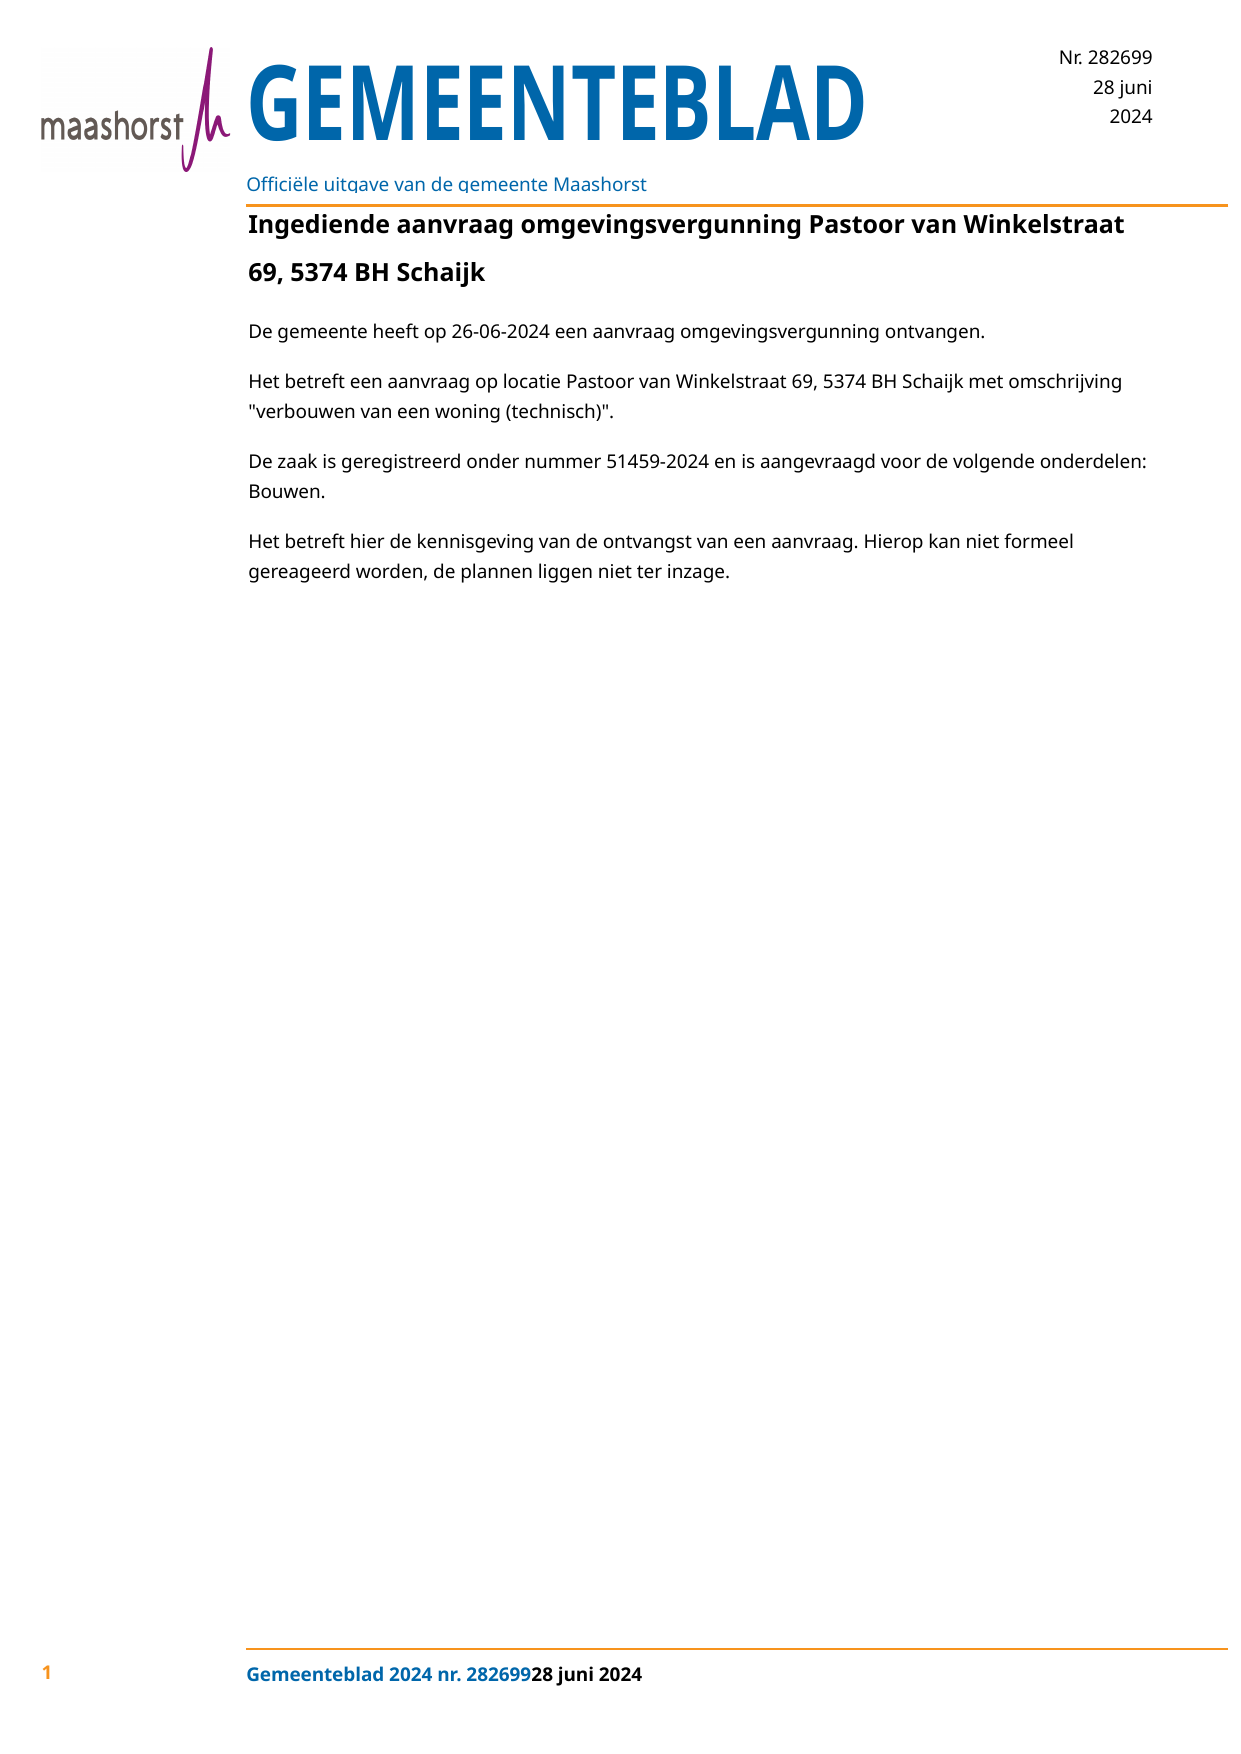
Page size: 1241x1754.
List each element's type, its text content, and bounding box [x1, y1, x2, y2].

text Het betreft een aanvraag op locatie Pastoor van Winkelstraat 69, 5374 BH Schaijk met omschrijving "verbouwen van een woning (technisch)". [248, 368, 1152, 424]
text De gemeente heeft op 26-06-2024 een aanvraag omgevingsvergunning ontvangen. [248, 318, 1152, 344]
text De zaak is geregistreerd onder nummer 51459-2024 en is aangevraagd voor de volgende onderdelen: Bouwen. [248, 448, 1152, 504]
picture [41, 47, 231, 172]
text Het betreft hier de kennisgeving van de ontvangst van een aanvraag. Hierop kan niet formeel gereageerd worden, de plannen liggen niet ter inzage. [248, 528, 1152, 584]
text Ingediende aanvraag omgevingsvergunning Pastoor van Winkelstraat 69, 5374 BH Schaijk [248, 207, 1152, 288]
